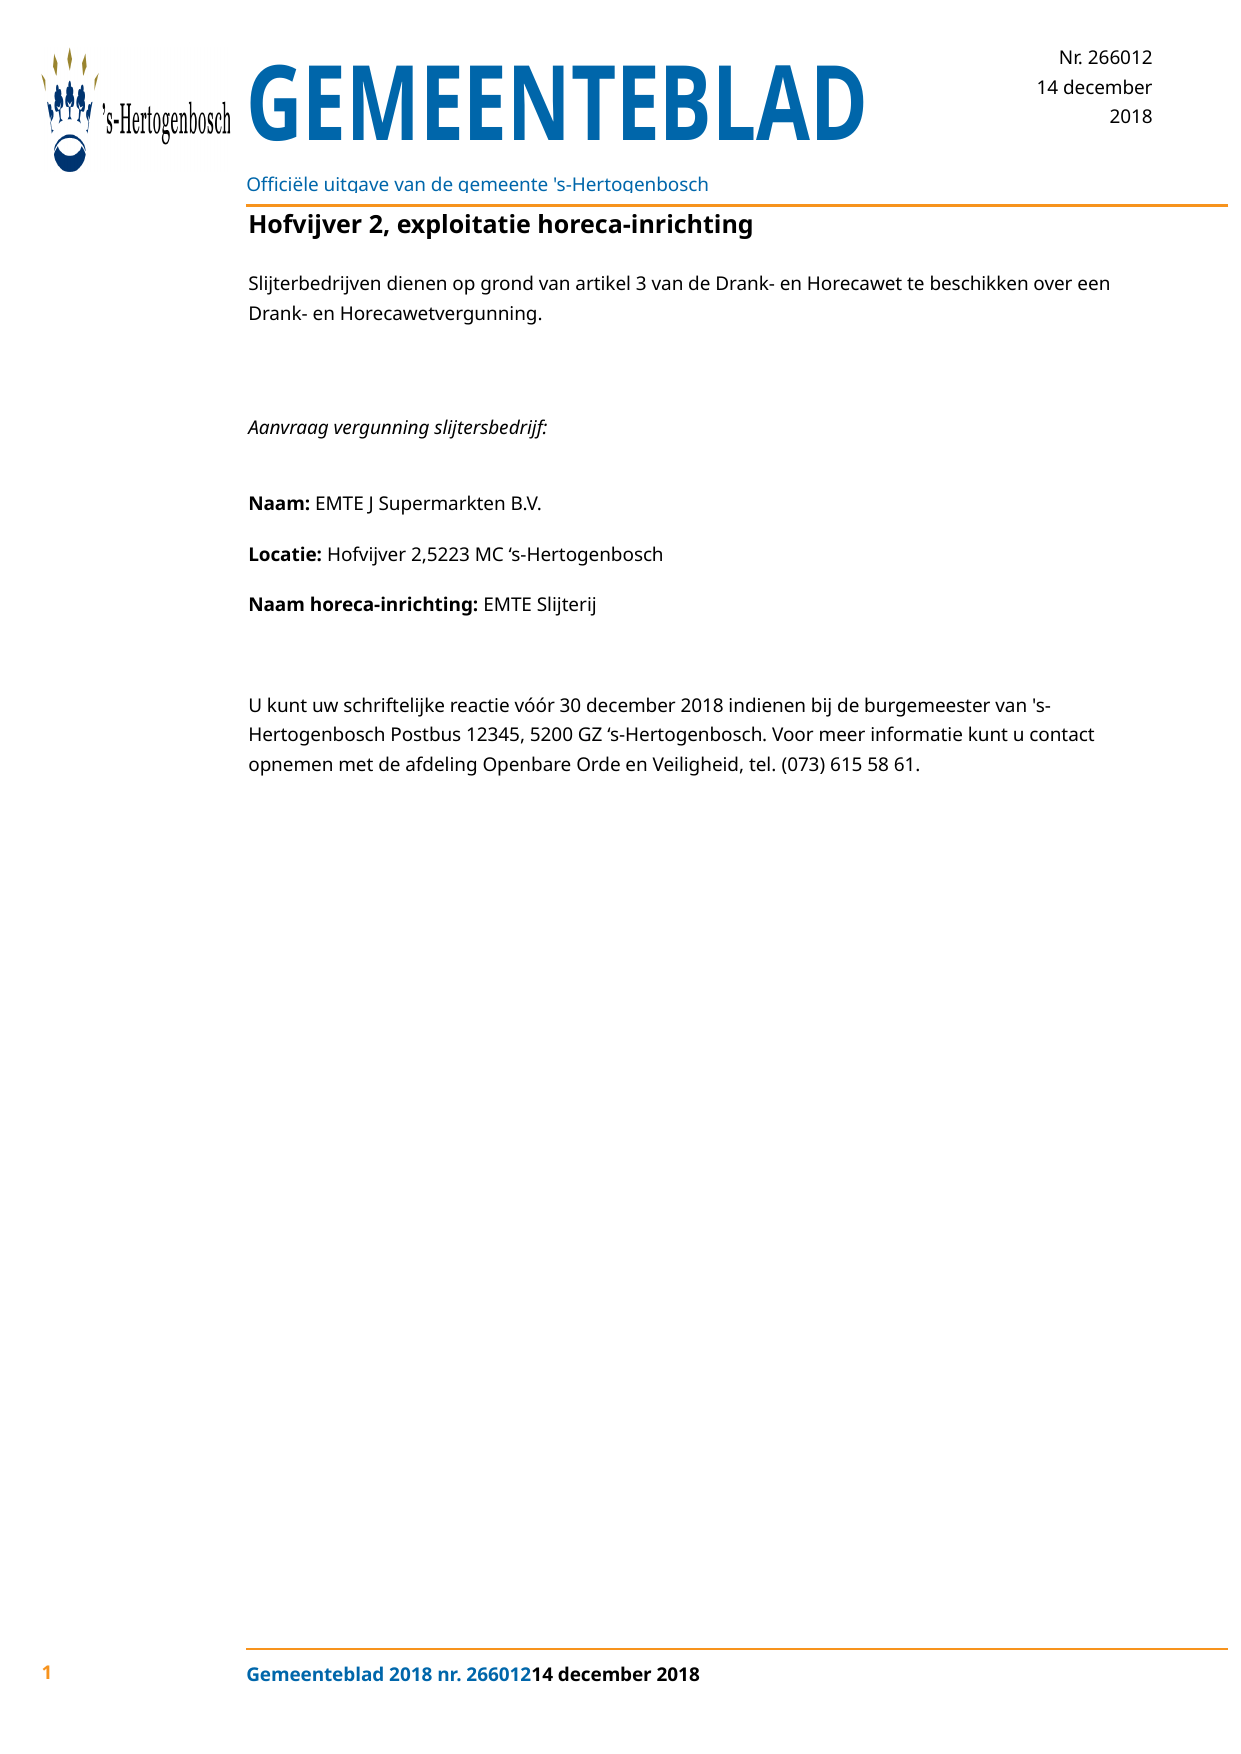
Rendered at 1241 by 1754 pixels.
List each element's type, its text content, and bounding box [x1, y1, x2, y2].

text Slijterbedrijven dienen op grond van artikel 3 van de Drank- en Horecawet te beschikken over een Drank- en Horecawetvergunning. [248, 270, 1152, 326]
text Hofvijver 2, exploitatie horeca-inrichting [248, 207, 1152, 241]
text Naam horeca-inrichting: EMTE Slijterij [248, 591, 1152, 617]
text Aanvraag vergunning slijtersbedrijf: [248, 414, 1152, 440]
picture [41, 47, 231, 172]
text Locatie: Hofvijver 2,5223 MC ‘s-Hertogenbosch [248, 541, 1152, 567]
text U kunt uw schriftelijke reactie vóór 30 december 2018 indienen bij de burgemeester van 's-Hertogenbosch Postbus 12345, 5200 GZ ‘s-Hertogenbosch. Voor meer informatie kunt u contact opnemen met de afdeling Openbare Orde en Veiligheid, tel. (073) 615 58 61. [248, 692, 1152, 777]
text Naam: EMTE J Supermarkten B.V. [248, 490, 1152, 516]
